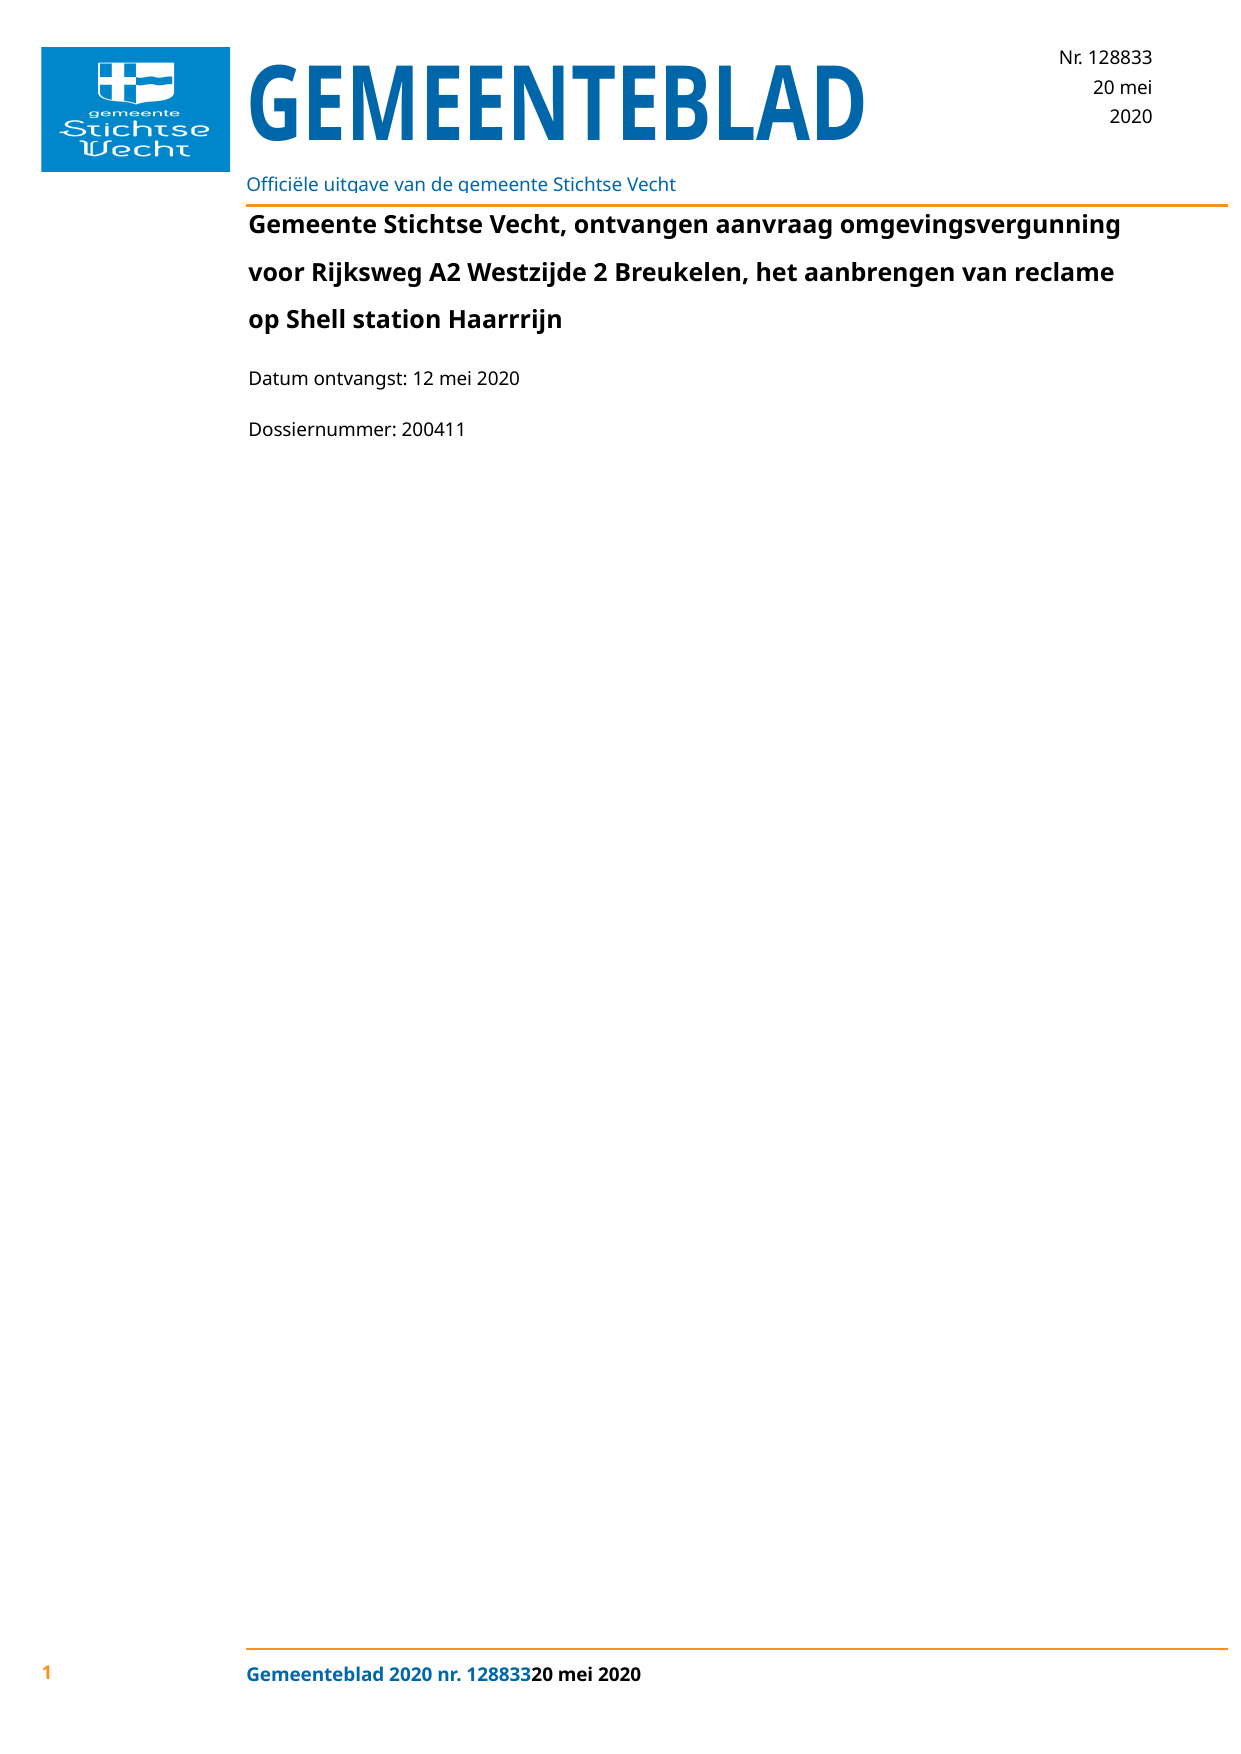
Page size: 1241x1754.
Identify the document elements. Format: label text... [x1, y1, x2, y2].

picture [99, 63, 135, 101]
text Dossiernummer: 200411 [248, 416, 1152, 442]
picture [137, 63, 174, 103]
text Gemeente Stichtse Vecht, ontvangen aanvraag omgevingsvergunning voor Rijksweg A2 Westzijde 2 Breukelen, het aanbrengen van reclame op Shell station Haarrrijn [248, 207, 1152, 336]
text Datum ontvangst: 12 mei 2020 [248, 366, 1152, 391]
